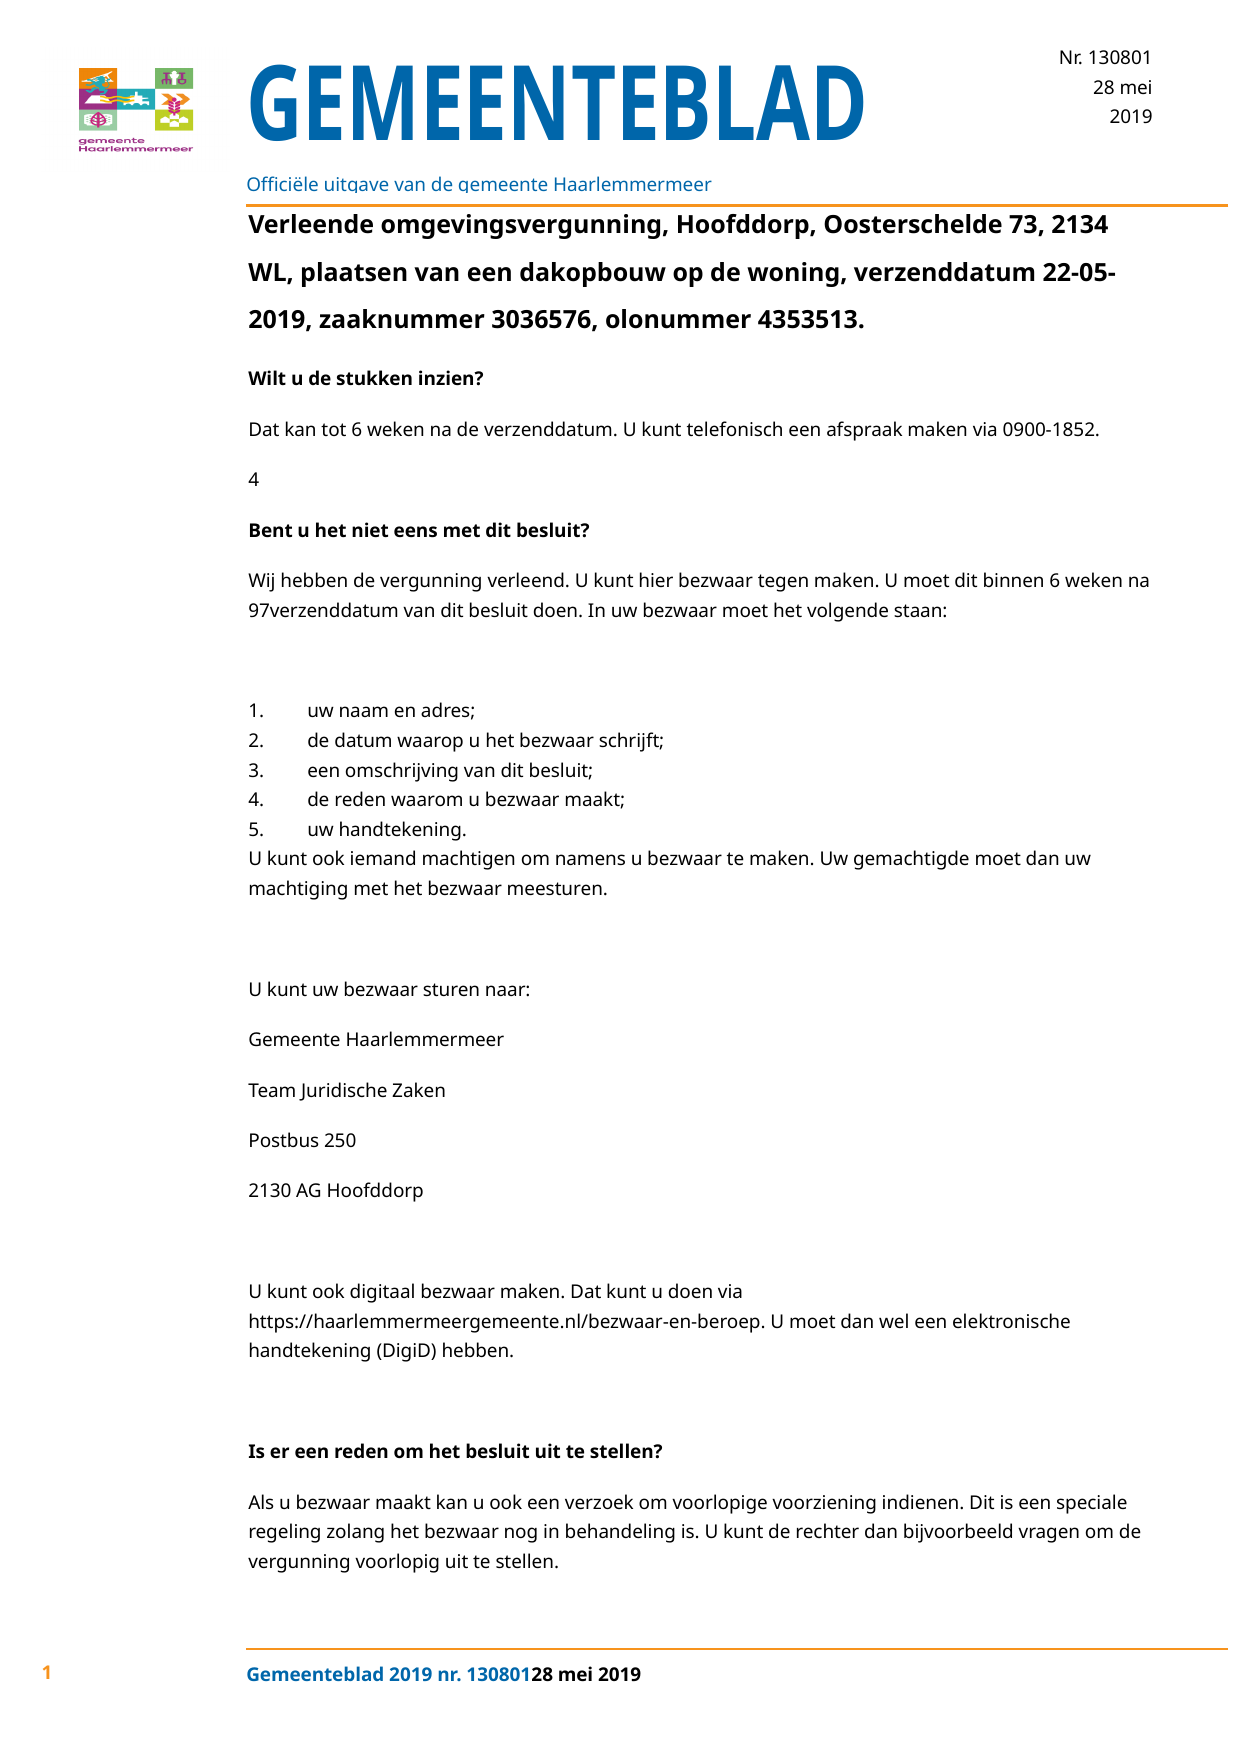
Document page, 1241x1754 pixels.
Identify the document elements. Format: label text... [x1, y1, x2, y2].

text U kunt uw bezwaar sturen naar: [248, 976, 1152, 1002]
picture [41, 47, 231, 172]
text 4 [248, 466, 1152, 492]
list de reden waarom u bezwaar maakt; [248, 786, 1152, 812]
text Bent u het niet eens met dit besluit? [248, 517, 1152, 542]
text Postbus 250 [248, 1127, 1152, 1153]
text Gemeente Haarlemmermeer [248, 1026, 1152, 1052]
text U kunt ook iemand machtigen om namens u bezwaar te maken. Uw gemachtigde moet dan uw machtiging met het bezwaar meesturen. [248, 846, 1152, 901]
list een omschrijving van dit besluit; [248, 757, 1152, 782]
text Wij hebben de vergunning verleend. U kunt hier bezwaar tegen maken. U moet dit binnen 6 weken na 97verzenddatum van dit besluit doen. In uw bezwaar moet het volgende staan: [248, 567, 1152, 622]
list de datum waarop u het bezwaar schrijft; [248, 727, 1152, 753]
text Wilt u de stukken inzien? [248, 366, 1152, 391]
text Dat kan tot 6 weken na de verzenddatum. U kunt telefonisch een afspraak maken via 0900-1852. [248, 416, 1152, 442]
text U kunt ook digitaal bezwaar maken. Dat kunt u doen via https://haarlemmermeergemeente.nl/bezwaar-en-beroep. U moet dan wel een elektronische handtekening (DigiD) hebben. [248, 1278, 1152, 1363]
text 2130 AG Hoofddorp [248, 1178, 1152, 1203]
list uw naam en adres; [248, 698, 1152, 723]
list uw handtekening. [248, 816, 1152, 842]
text Verleende omgevingsvergunning, Hoofddorp, Oosterschelde 73, 2134 WL, plaatsen van een dakopbouw op de woning, verzenddatum 22-05-2019, zaaknummer 3036576, olonummer 4353513. [248, 207, 1152, 336]
text Als u bezwaar maakt kan u ook een verzoek om voorlopige voorziening indienen. Dit is een speciale regeling zolang het bezwaar nog in behandeling is. U kunt de rechter dan bijvoorbeeld vragen om de vergunning voorlopig uit te stellen. [248, 1489, 1152, 1574]
text Is er een reden om het besluit uit te stellen? [248, 1438, 1152, 1464]
text Team Juridische Zaken [248, 1077, 1152, 1102]
